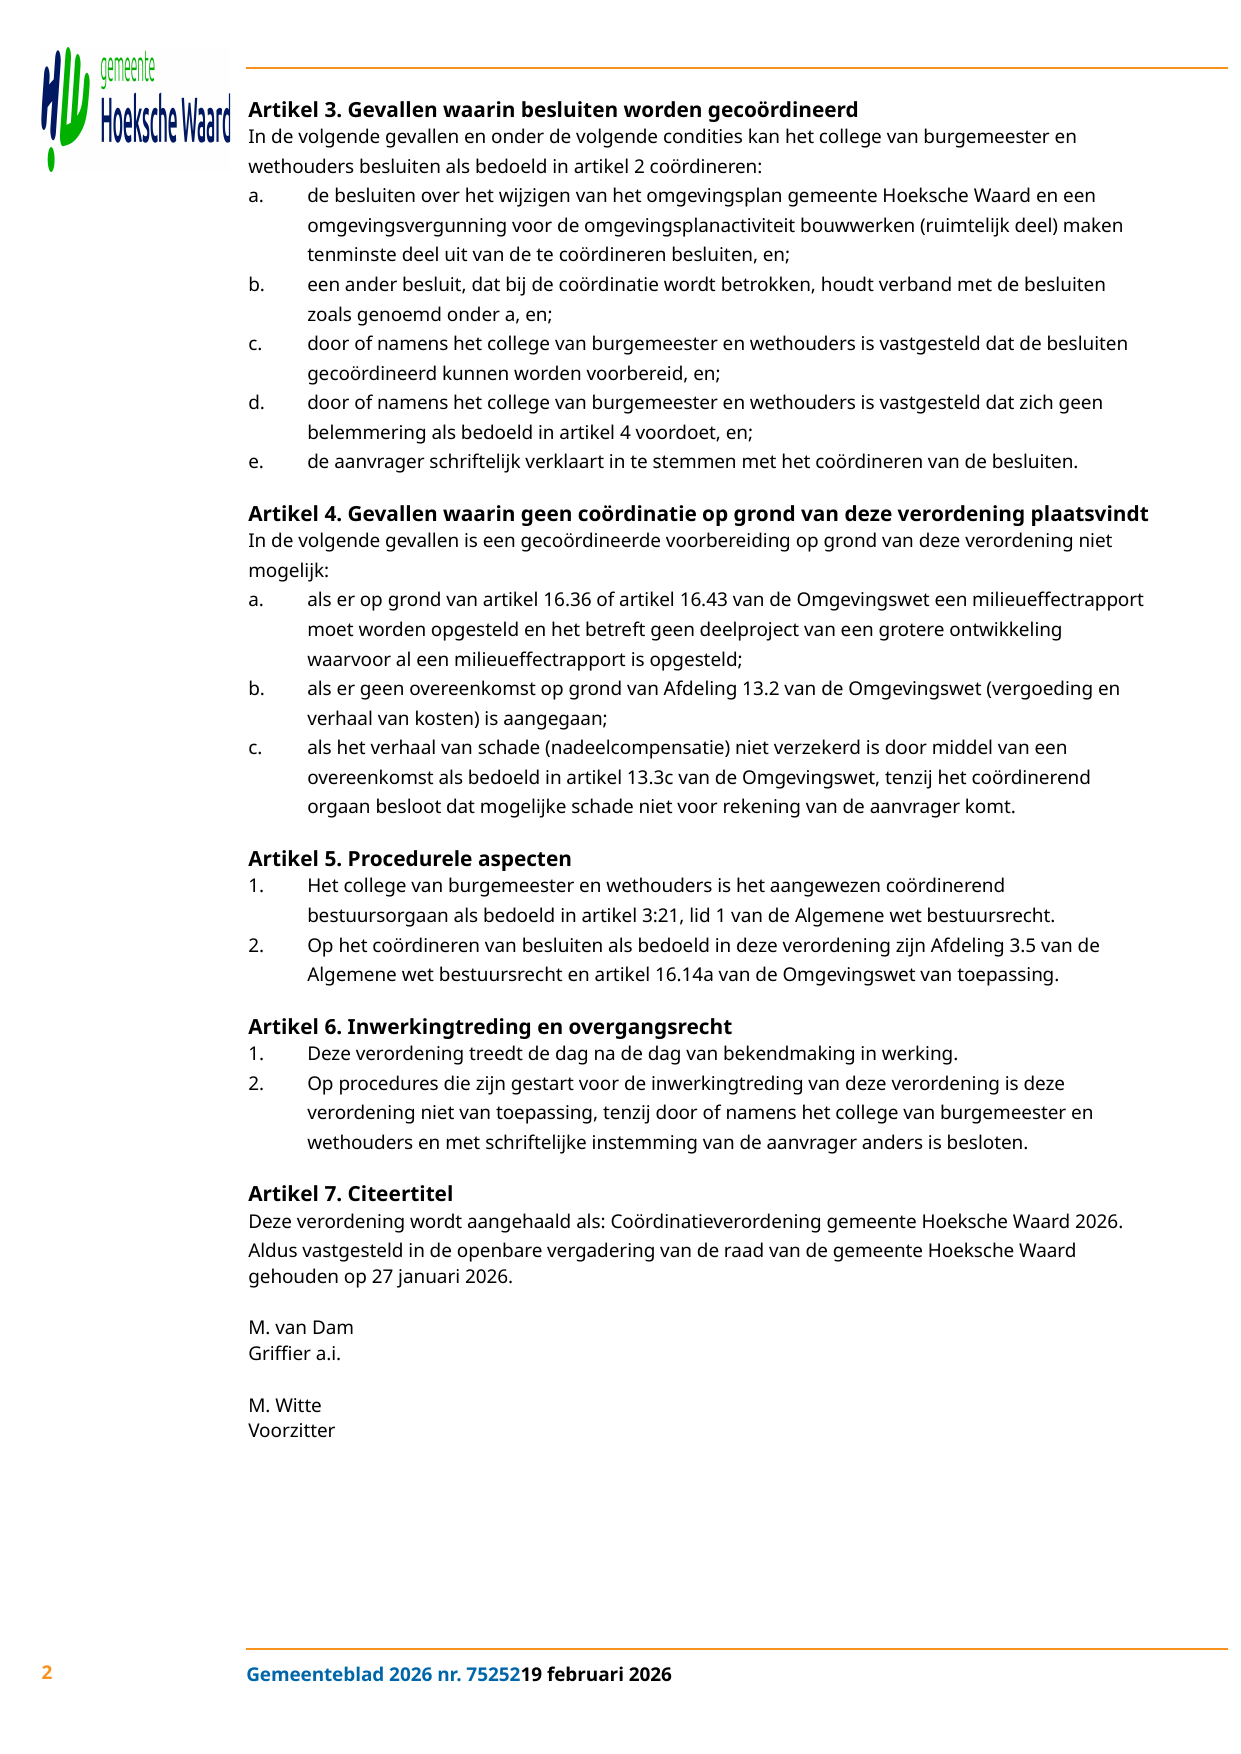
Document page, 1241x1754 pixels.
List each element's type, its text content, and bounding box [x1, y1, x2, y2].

picture [41, 47, 231, 172]
text Artikel 4. Gevallen waarin geen coördinatie op grond van deze verordening plaatsvindt [248, 499, 1152, 527]
list als het verhaal van schade (nadeelcompensatie) niet verzekerd is door middel van een overeenkomst als bedoeld in artikel 13.3c van de Omgevingswet, tenzij het coördinerend orgaan besloot dat mogelijke schade niet voor rekening van de aanvrager komt. [248, 734, 1152, 819]
text Artikel 3. Gevallen waarin besluiten worden gecoördineerd [248, 95, 1152, 123]
list Op procedures die zijn gestart voor de inwerkingtreding van deze verordening is deze verordening niet van toepassing, tenzij door of namens het college van burgemeester en wethouders en met schriftelijke instemming van de aanvrager anders is besloten. [248, 1070, 1152, 1155]
text Artikel 5. Procedurele aspecten [248, 844, 1152, 873]
list Het college van burgemeester en wethouders is het aangewezen coördinerend bestuursorgaan als bedoeld in artikel 3:21, lid 1 van de Algemene wet bestuursrecht. [248, 873, 1152, 928]
list als er op grond van artikel 16.36 of artikel 16.43 van de Omgevingswet een milieueffectrapport moet worden opgesteld en het betreft geen deelproject van een grotere ontwikkeling waarvoor al een milieueffectrapport is opgesteld; [248, 587, 1152, 672]
list Deze verordening treedt de dag na de dag van bekendmaking in werking. [248, 1040, 1152, 1066]
text M. van Dam [248, 1314, 1152, 1340]
text Artikel 6. Inwerkingtreding en overgangsrecht [248, 1012, 1152, 1040]
text Voorzitter [248, 1417, 1152, 1443]
list als er geen overeenkomst op grond van Afdeling 13.2 van de Omgevingswet (vergoeding en verhaal van kosten) is aangegaan; [248, 675, 1152, 731]
text Griffier a.i. [248, 1340, 1152, 1366]
list een ander besluit, dat bij de coördinatie wordt betrokken, houdt verband met de besluiten zoals genoemd onder a, en; [248, 271, 1152, 326]
text Deze verordening wordt aangehaald als: Coördinatieverordening gemeente Hoeksche Waard 2026. [248, 1208, 1152, 1233]
list door of namens het college van burgemeester en wethouders is vastgesteld dat de besluiten gecoördineerd kunnen worden voorbereid, en; [248, 330, 1152, 386]
text Artikel 7. Citeertitel [248, 1179, 1152, 1208]
text In de volgende gevallen en onder de volgende condities kan het college van burgemeester en wethouders besluiten als bedoeld in artikel 2 coördineren: [248, 123, 1152, 178]
list de aanvrager schriftelijk verklaart in te stemmen met het coördineren van de besluiten. [248, 449, 1152, 474]
list door of namens het college van burgemeester en wethouders is vastgesteld dat zich geen belemmering als bedoeld in artikel 4 voordoet, en; [248, 389, 1152, 445]
text Aldus vastgesteld in de openbare vergadering van de raad van de gemeente Hoeksche Waard gehouden op 27 januari 2026. [248, 1237, 1152, 1289]
text In de volgende gevallen is een gecoördineerde voorbereiding op grond van deze verordening niet mogelijk: [248, 527, 1152, 583]
list Op het coördineren van besluiten als bedoeld in deze verordening zijn Afdeling 3.5 van de Algemene wet bestuursrecht en artikel 16.14a van de Omgevingswet van toepassing. [248, 932, 1152, 987]
list de besluiten over het wijzigen van het omgevingsplan gemeente Hoeksche Waard en een omgevingsvergunning voor de omgevingsplanactiviteit bouwwerken (ruimtelijk deel) maken tenminste deel uit van de te coördineren besluiten, en; [248, 182, 1152, 267]
text M. Witte [248, 1392, 1152, 1417]
